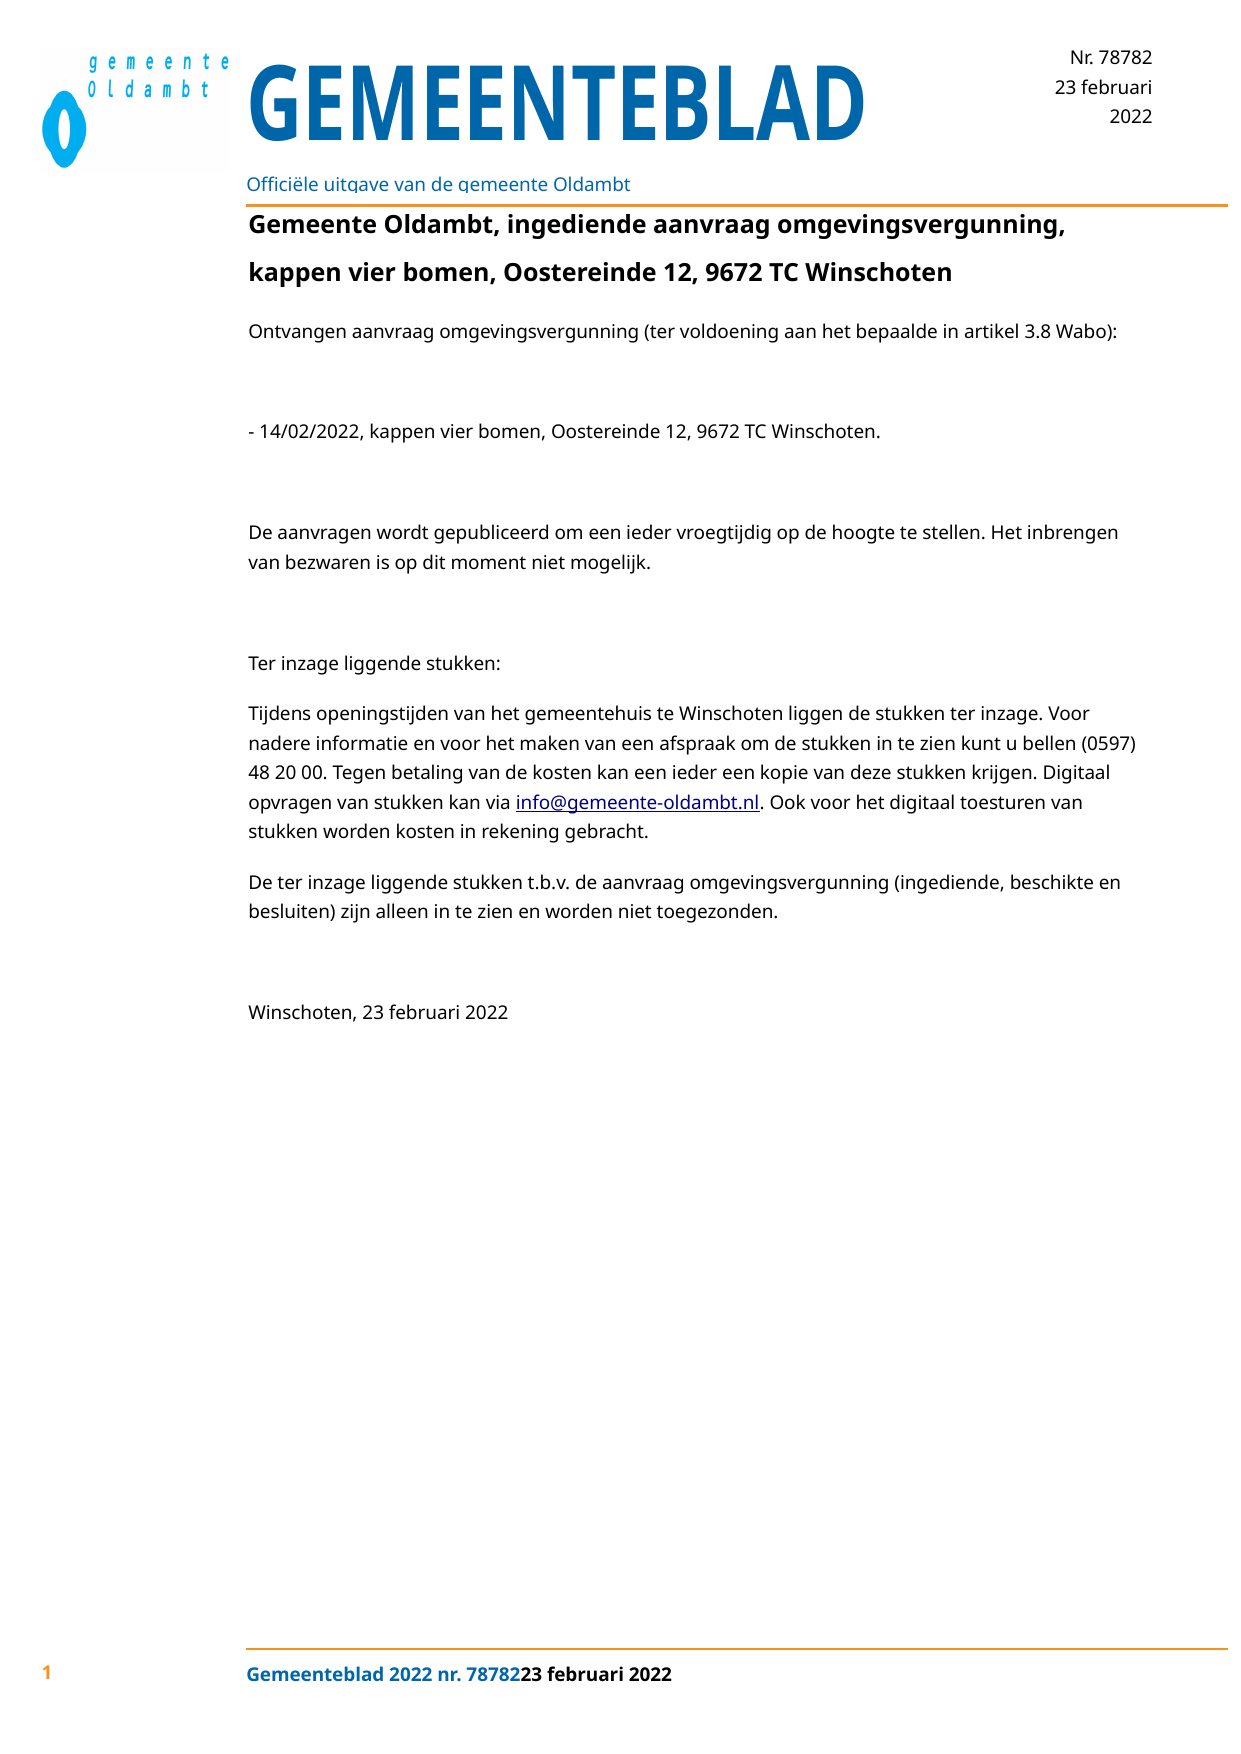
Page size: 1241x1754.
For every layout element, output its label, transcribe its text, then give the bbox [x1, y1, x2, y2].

text De ter inzage liggende stukken t.b.v. de aanvraag omgevingsvergunning (ingediende, beschikte en besluiten) zijn alleen in te zien en worden niet toegezonden. [248, 869, 1152, 924]
text Ter inzage liggende stukken: [248, 650, 1152, 676]
text Tijdens openingstijden van het gemeentehuis te Winschoten liggen de stukken ter inzage. Voor nadere informatie en voor het maken van een afspraak om de stukken in te zien kunt u bellen (0597) 48 20 00. Tegen betaling van de kosten kan een ieder een kopie van deze stukken krijgen. Digitaal opvragen van stukken kan via info@gemeente-oldambt.nl. Ook voor het digitaal toesturen van stukken worden kosten in rekening gebracht. [248, 700, 1152, 844]
text Gemeente Oldambt, ingediende aanvraag omgevingsvergunning, kappen vier bomen, Oostereinde 12, 9672 TC Winschoten [248, 207, 1152, 288]
text De aanvragen wordt gepubliceerd om een ieder vroegtijdig op de hoogte te stellen. Het inbrengen van bezwaren is op dit moment niet mogelijk. [248, 519, 1152, 575]
text Ontvangen aanvraag omgevingsvergunning (ter voldoening aan het bepaalde in artikel 3.8 Wabo): [248, 318, 1152, 344]
text Winschoten, 23 februari 2022 [248, 999, 1152, 1025]
picture [41, 47, 231, 172]
text - 14/02/2022, kappen vier bomen, Oostereinde 12, 9672 TC Winschoten. [248, 419, 1152, 444]
